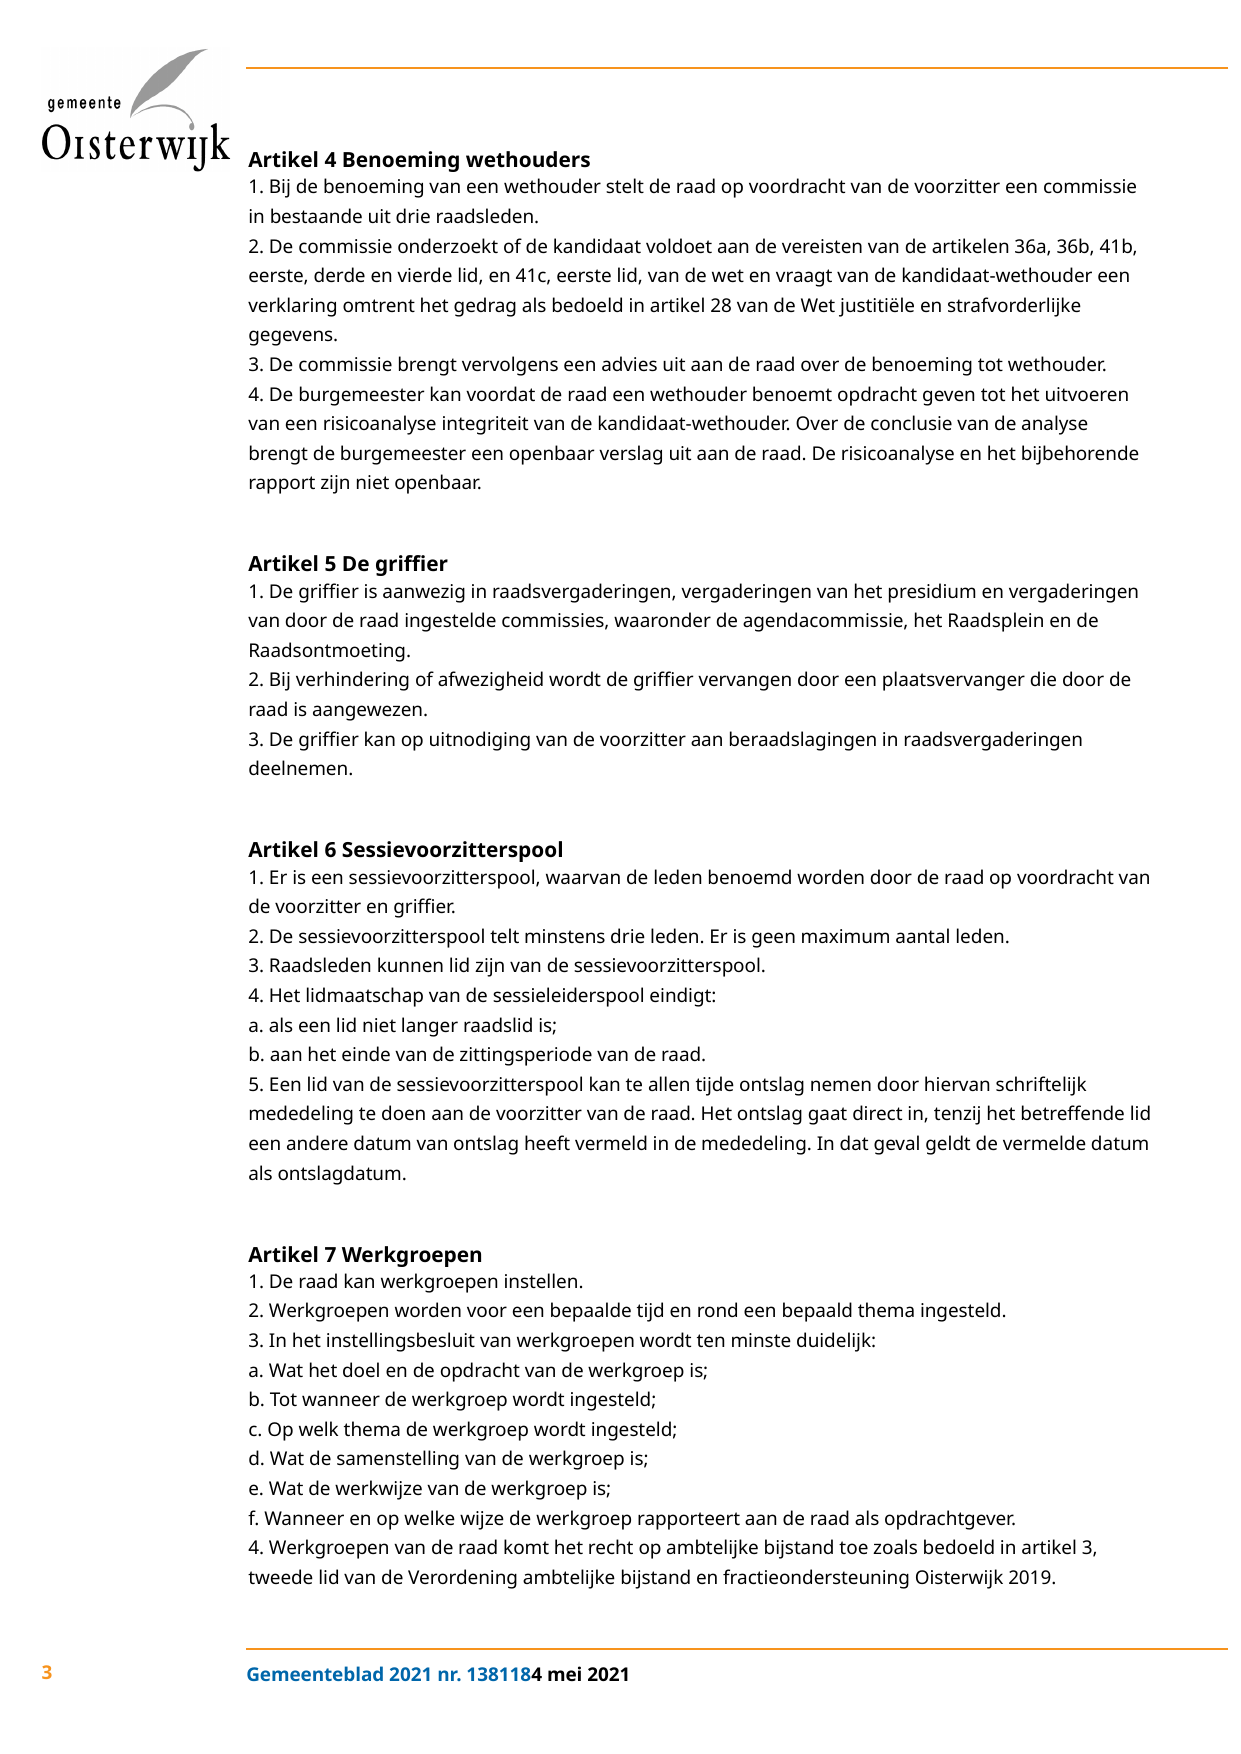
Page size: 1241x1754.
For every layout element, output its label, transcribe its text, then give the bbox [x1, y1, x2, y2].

text 5. Een lid van de sessievoorzitterspool kan te allen tijde ontslag nemen door hiervan schriftelijk mededeling te doen aan de voorzitter van de raad. Het ontslag gaat direct in, tenzij het betreffende lid een andere datum van ontslag heeft vermeld in de mededeling. In dat geval geldt de vermelde datum als ontslagdatum. [248, 1071, 1152, 1185]
text b. Tot wanneer de werkgroep wordt ingesteld; [248, 1386, 1152, 1412]
text 1. De raad kan werkgroepen instellen. [248, 1268, 1152, 1294]
text 2. De sessievoorzitterspool telt minstens drie leden. Er is geen maximum aantal leden. [248, 923, 1152, 949]
text 4. Werkgroepen van de raad komt het recht op ambtelijke bijstand toe zoals bedoeld in artikel 3, tweede lid van de Verordening ambtelijke bijstand en fractieondersteuning Oisterwijk 2019. [248, 1534, 1152, 1590]
text f. Wanneer en op welke wijze de werkgroep rapporteert aan de raad als opdrachtgever. [248, 1505, 1152, 1531]
text 1. De griffier is aanwezig in raadsvergaderingen, vergaderingen van het presidium en vergaderingen van door de raad ingestelde commissies, waaronder de agendacommissie, het Raadsplein en de Raadsontmoeting. [248, 578, 1152, 663]
text Artikel 6 Sessievoorzitterspool [248, 835, 1152, 864]
text c. Op welk thema de werkgroep wordt ingesteld; [248, 1416, 1152, 1442]
picture [41, 47, 231, 172]
text 2. Bij verhindering of afwezigheid wordt de griffier vervangen door een plaatsvervanger die door de raad is aangewezen. [248, 667, 1152, 722]
text b. aan het einde van de zittingsperiode van de raad. [248, 1041, 1152, 1067]
text Artikel 4 Benoeming wethouders [248, 145, 1152, 174]
text Artikel 7 Werkgroepen [248, 1240, 1152, 1268]
text 1. Bij de benoeming van een wethouder stelt de raad op voordracht van de voorzitter een commissie in bestaande uit drie raadsleden. [248, 174, 1152, 229]
text 3. In het instellingsbesluit van werkgroepen wordt ten minste duidelijk: [248, 1327, 1152, 1353]
text a. Wat het doel en de opdracht van de werkgroep is; [248, 1357, 1152, 1383]
text 4. De burgemeester kan voordat de raad een wethouder benoemt opdracht geven tot het uitvoeren van een risicoanalyse integriteit van de kandidaat-wethouder. Over de conclusie van de analyse brengt de burgemeester een openbaar verslag uit aan de raad. De risicoanalyse en het bijbehorende rapport zijn niet openbaar. [248, 381, 1152, 495]
text Artikel 5 De griffier [248, 549, 1152, 578]
text 2. De commissie onderzoekt of de kandidaat voldoet aan de vereisten van de artikelen 36a, 36b, 41b, eerste, derde en vierde lid, en 41c, eerste lid, van de wet en vraagt van de kandidaat-wethouder een verklaring omtrent het gedrag als bedoeld in artikel 28 van de Wet justitiële en strafvorderlijke gegevens. [248, 233, 1152, 347]
text e. Wat de werkwijze van de werkgroep is; [248, 1475, 1152, 1501]
text 1. Er is een sessievoorzitterspool, waarvan de leden benoemd worden door de raad op voordracht van de voorzitter en griffier. [248, 864, 1152, 919]
text 4. Het lidmaatschap van de sessieleiderspool eindigt: [248, 982, 1152, 1008]
text 3. Raadsleden kunnen lid zijn van de sessievoorzitterspool. [248, 953, 1152, 978]
text a. als een lid niet langer raadslid is; [248, 1012, 1152, 1037]
text 2. Werkgroepen worden voor een bepaalde tijd en rond een bepaald thema ingesteld. [248, 1298, 1152, 1323]
text d. Wat de samenstelling van de werkgroep is; [248, 1446, 1152, 1471]
text 3. De griffier kan op uitnodiging van de voorzitter aan beraadslagingen in raadsvergaderingen deelnemen. [248, 726, 1152, 781]
text 3. De commissie brengt vervolgens een advies uit aan de raad over de benoeming tot wethouder. [248, 351, 1152, 377]
